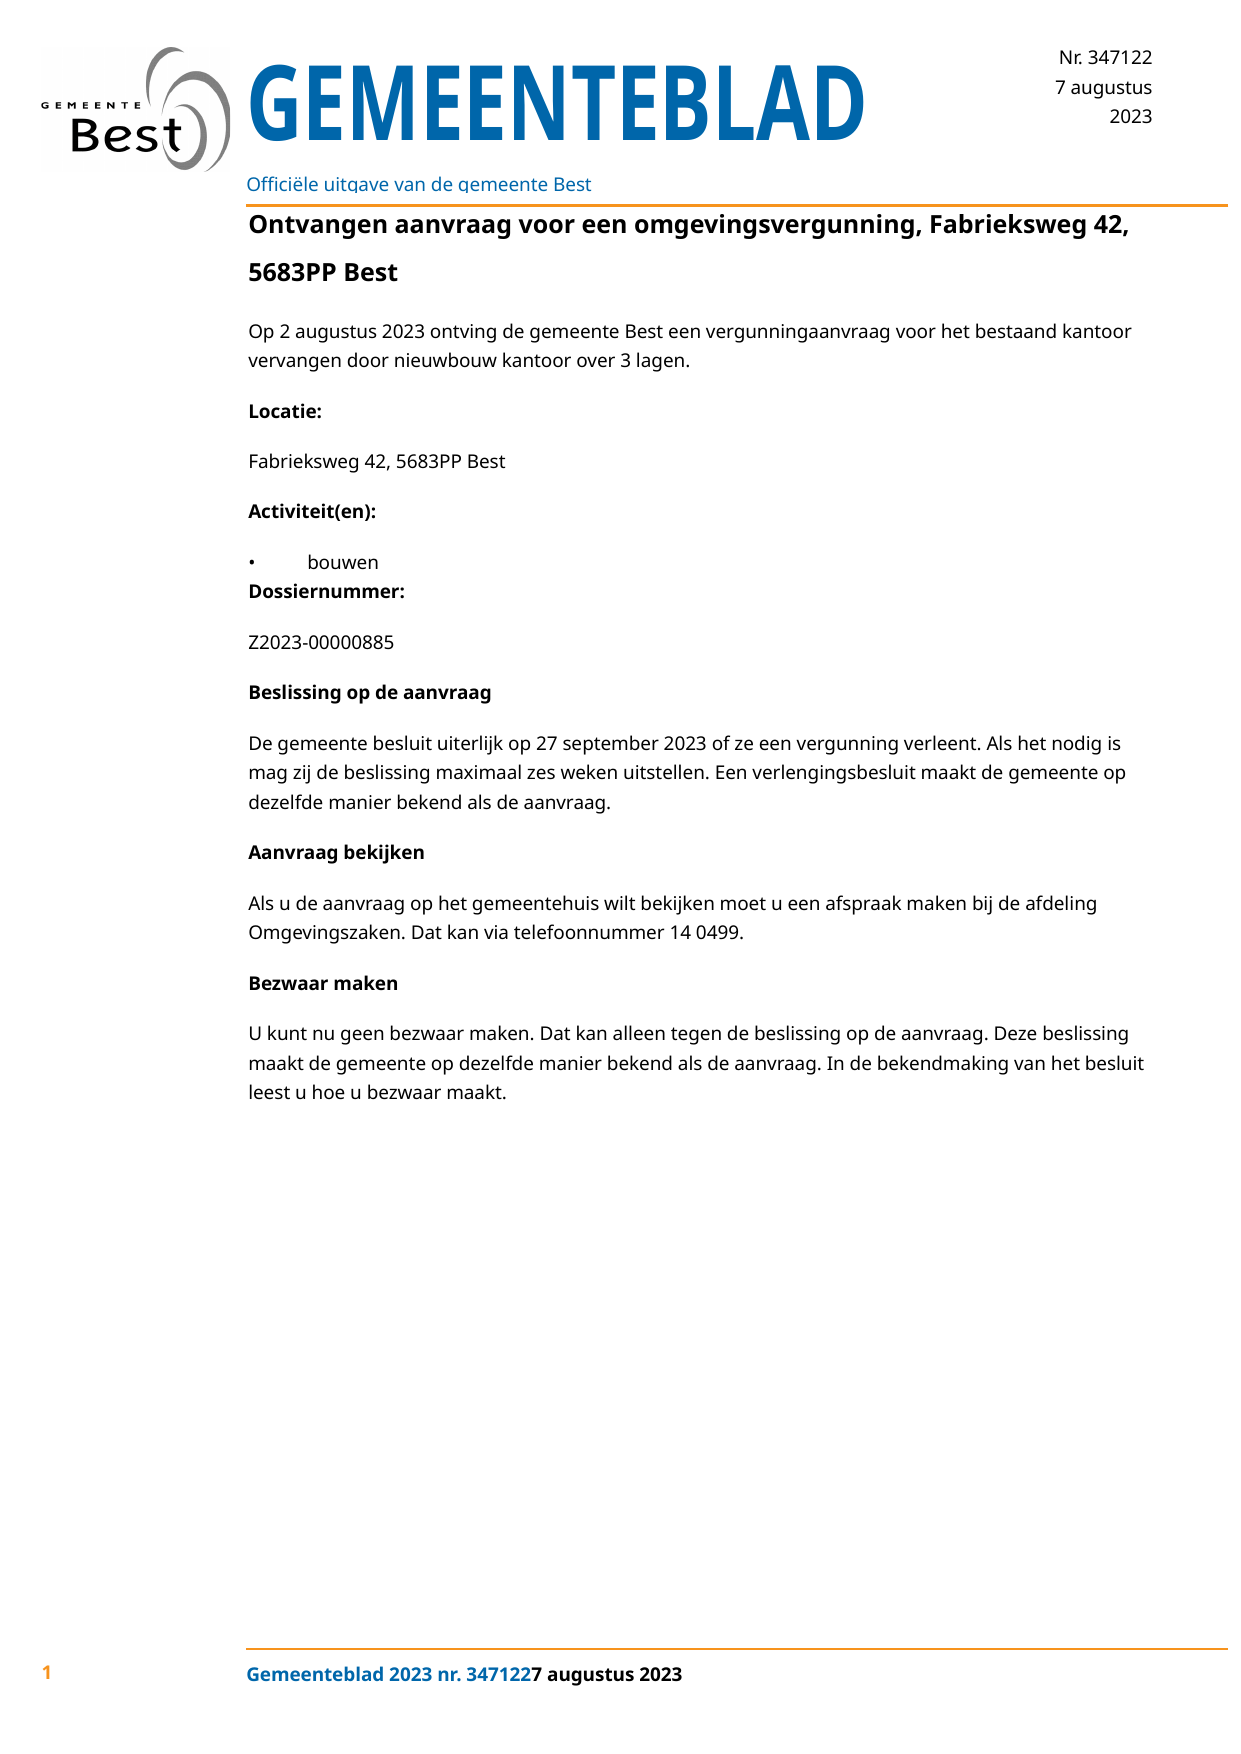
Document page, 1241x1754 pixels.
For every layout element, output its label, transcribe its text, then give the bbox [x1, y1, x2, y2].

text Als u de aanvraag op het gemeentehuis wilt bekijken moet u een afspraak maken bij de afdeling Omgevingszaken. Dat kan via telefoonnummer 14 0499. [248, 890, 1152, 945]
text Z2023-00000885 [248, 629, 1152, 655]
text Activiteit(en): [248, 499, 1152, 524]
text Beslissing op de aanvraag [248, 679, 1152, 705]
text U kunt nu geen bezwaar maken. Dat kan alleen tegen de beslissing op de aanvraag. Deze beslissing maakt de gemeente op dezelfde manier bekend als de aanvraag. In de bekendmaking van het besluit leest u hoe u bezwaar maakt. [248, 1020, 1152, 1105]
text Locatie: [248, 398, 1152, 424]
text Op 2 augustus 2023 ontving de gemeente Best een vergunningaanvraag voor het bestaand kantoor vervangen door nieuwbouw kantoor over 3 lagen. [248, 318, 1152, 373]
text De gemeente besluit uiterlijk op 27 september 2023 of ze een vergunning verleent. Als het nodig is mag zij de beslissing maximaal zes weken uitstellen. Een verlengingsbesluit maakt de gemeente op dezelfde manier bekend als de aanvraag. [248, 730, 1152, 815]
text Dossiernummer: [248, 579, 1152, 604]
picture [41, 47, 231, 172]
text Bezwaar maken [248, 970, 1152, 996]
text Fabrieksweg 42, 5683PP Best [248, 448, 1152, 474]
text Aanvraag bekijken [248, 839, 1152, 865]
text Ontvangen aanvraag voor een omgevingsvergunning, Fabrieksweg 42, 5683PP Best [248, 207, 1152, 288]
list bouwen [248, 549, 1152, 575]
